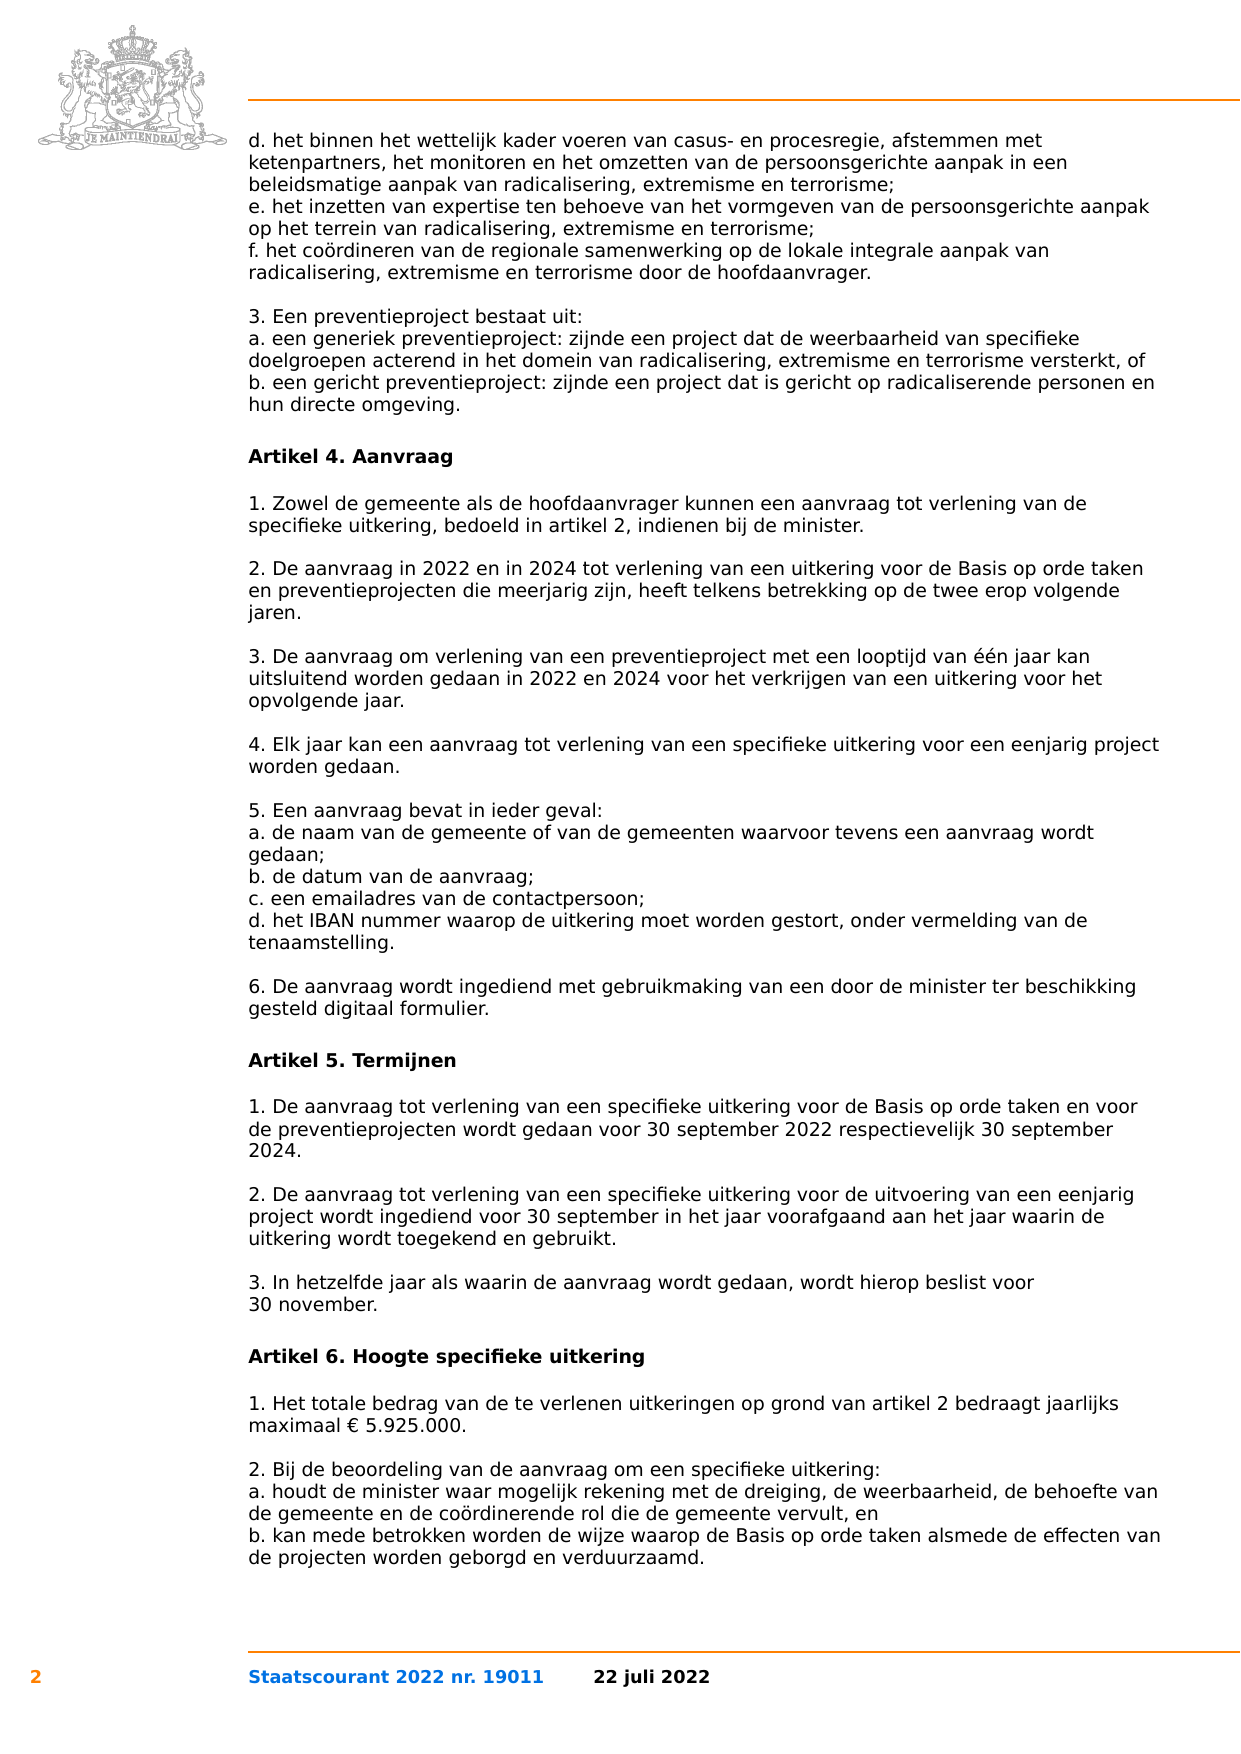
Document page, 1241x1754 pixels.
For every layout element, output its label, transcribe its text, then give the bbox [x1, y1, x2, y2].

text a. een generiek preventieproject: zijnde een project dat de weerbaarheid van specifieke doelgroepen acterend in het domein van radicalisering, extremisme en terrorisme versterkt, of [248, 328, 1163, 372]
subtitle Artikel 4. Aanvraag [248, 446, 1163, 467]
text 3. De aanvraag om verlening van een preventieproject met een looptijd van één jaar kan uitsluitend worden gedaan in 2022 en 2024 voor het verkrijgen van een uitkering voor het opvolgende jaar. [248, 646, 1163, 712]
text 1. Het totale bedrag van de te verlenen uitkeringen op grond van artikel 2 bedraagt jaarlijks maximaal € 5.925.000. [248, 1393, 1163, 1437]
text b. een gericht preventieproject: zijnde een project dat is gericht op radicaliserende personen en hun directe omgeving. [248, 372, 1163, 416]
text 6. De aanvraag wordt ingediend met gebruikmaking van een door de minister ter beschikking gesteld digitaal formulier. [248, 976, 1163, 1019]
text b. kan mede betrokken worden de wijze waarop de Basis op orde taken alsmede de effecten van de projecten worden geborgd en verduurzaamd. [248, 1525, 1163, 1569]
text f. het coördineren van de regionale samenwerking op de lokale integrale aanpak van radicalisering, extremisme en terrorisme door de hoofdaanvrager. [248, 240, 1163, 284]
text c. een emailadres van de contactpersoon; [248, 888, 1163, 910]
text 2. De aanvraag in 2022 en in 2024 tot verlening van een uitkering voor de Basis op orde taken en preventieprojecten die meerjarig zijn, heeft telkens betrekking op de twee erop volgende jaren. [248, 558, 1163, 624]
subtitle Artikel 6. Hoogte specifieke uitkering [248, 1346, 1163, 1368]
text 2. De aanvraag tot verlening van een specifieke uitkering voor de uitvoering van een eenjarig project wordt ingediend voor 30 september in het jaar voorafgaand aan het jaar waarin de uitkering wordt toegekend en gebruikt. [248, 1184, 1163, 1250]
text 3. In hetzelfde jaar als waarin de aanvraag wordt gedaan, wordt hierop beslist voor 30 november. [248, 1272, 1163, 1316]
text 2. Bij de beoordeling van de aanvraag om een specifieke uitkering: [248, 1459, 1163, 1481]
subtitle Artikel 5. Termijnen [248, 1049, 1163, 1071]
text b. de datum van de aanvraag; [248, 866, 1163, 888]
text 3. Een preventieproject bestaat uit: [248, 306, 1163, 328]
text d. het IBAN nummer waarop de uitkering moet worden gestort, onder vermelding van de tenaamstelling. [248, 910, 1163, 954]
text 1. Zowel de gemeente als de hoofdaanvrager kunnen een aanvraag tot verlening van de specifieke uitkering, bedoeld in artikel 2, indienen bij de minister. [248, 492, 1163, 536]
picture [38, 25, 227, 150]
text 1. De aanvraag tot verlening van een specifieke uitkering voor de Basis op orde taken en voor de preventieprojecten wordt gedaan voor 30 september 2022 respectievelijk 30 september 2024. [248, 1096, 1163, 1162]
text 4. Elk jaar kan een aanvraag tot verlening van een specifieke uitkering voor een eenjarig project worden gedaan. [248, 734, 1163, 778]
text d. het binnen het wettelijk kader voeren van casus- en procesregie, afstemmen met ketenpartners, het monitoren en het omzetten van de persoonsgerichte aanpak in een beleidsmatige aanpak van radicalisering, extremisme en terrorisme; [248, 130, 1163, 196]
text 5. Een aanvraag bevat in ieder geval: [248, 800, 1163, 822]
text a. houdt de minister waar mogelijk rekening met de dreiging, de weerbaarheid, de behoefte van de gemeente en de coördinerende rol die de gemeente vervult, en [248, 1481, 1163, 1525]
text a. de naam van de gemeente of van de gemeenten waarvoor tevens een aanvraag wordt gedaan; [248, 822, 1163, 866]
text e. het inzetten van expertise ten behoeve van het vormgeven van de persoonsgerichte aanpak op het terrein van radicalisering, extremisme en terrorisme; [248, 196, 1163, 240]
